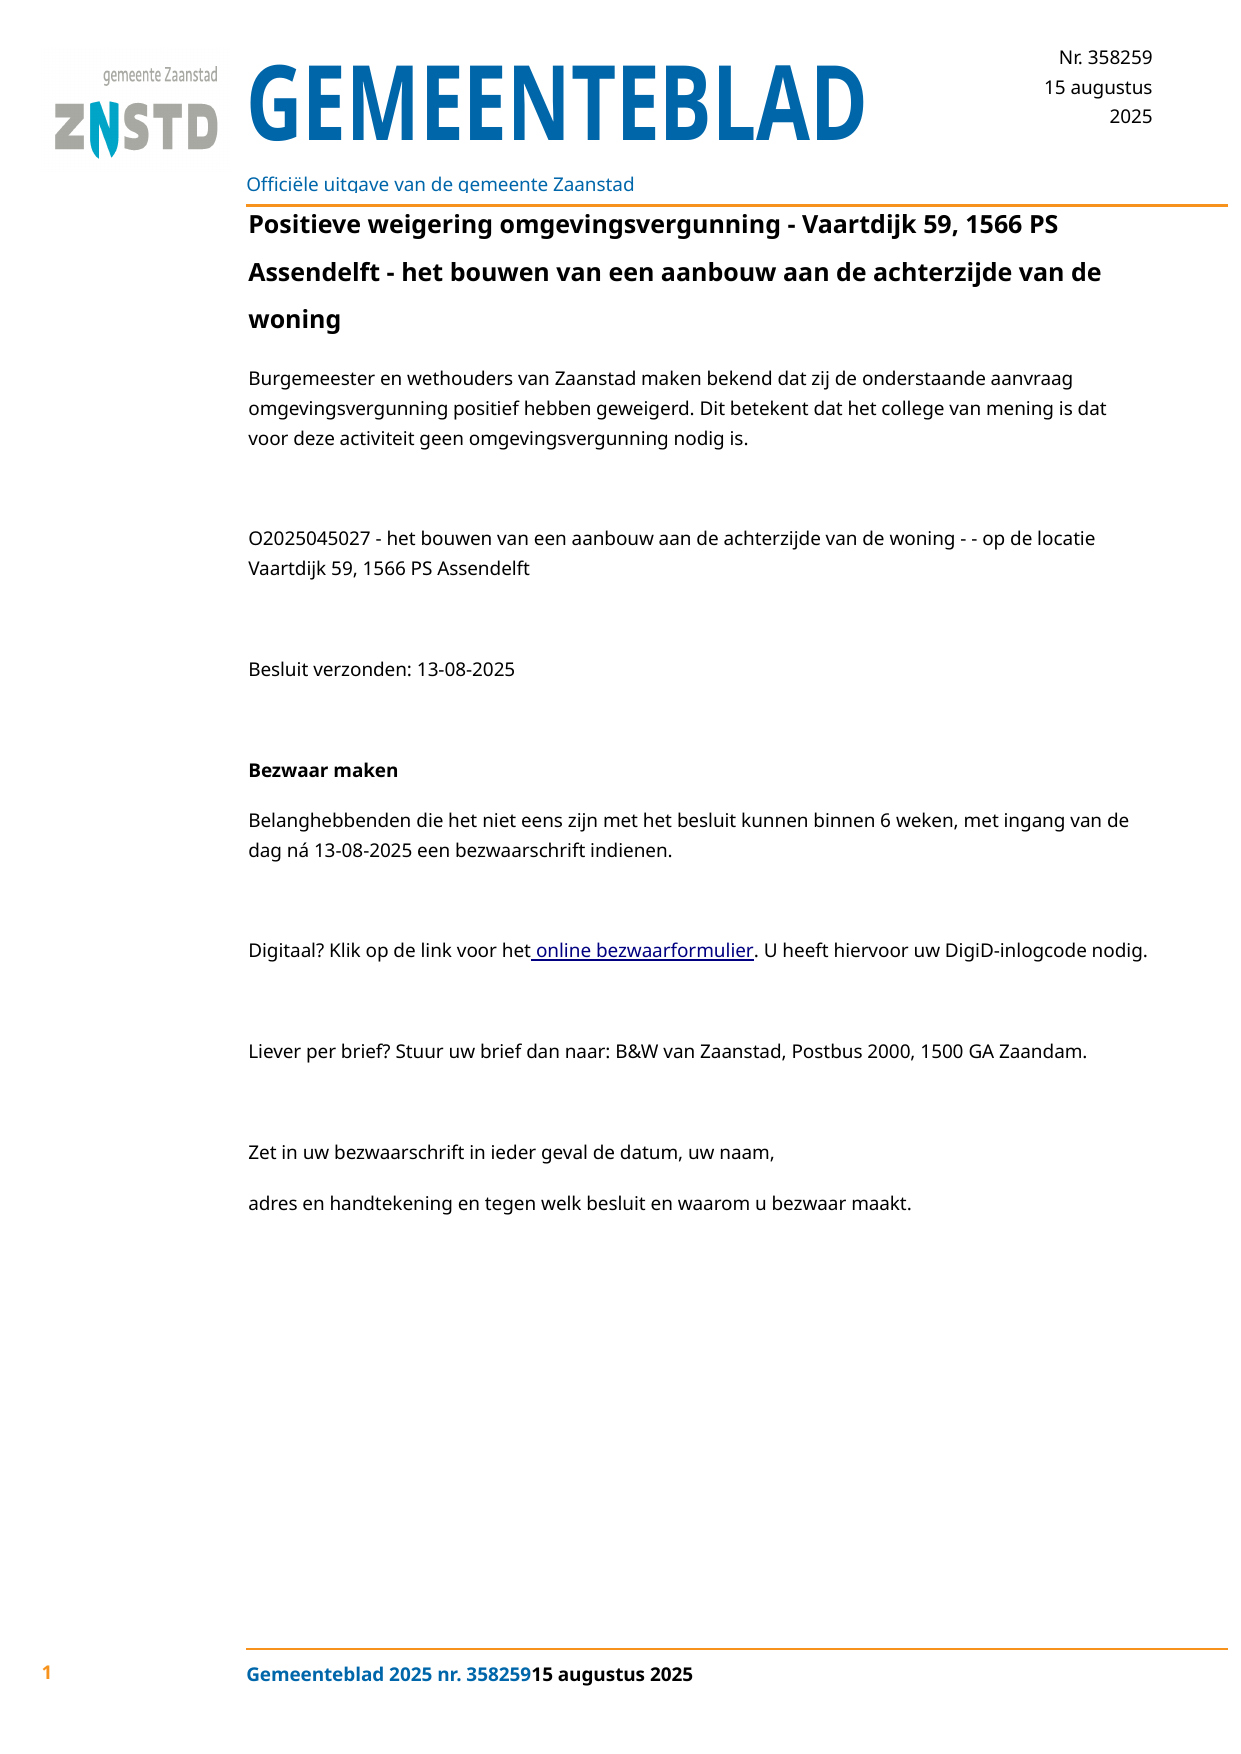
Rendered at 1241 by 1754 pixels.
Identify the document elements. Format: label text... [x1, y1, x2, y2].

text O2025045027 - het bouwen van een aanbouw aan de achterzijde van de woning - - op de locatie Vaartdijk 59, 1566 PS Assendelft [248, 526, 1152, 581]
text Digitaal? Klik op de link voor het online bezwaarformulier. U heeft hiervoor uw DigiD-inlogcode nodig. [248, 938, 1152, 963]
picture [41, 47, 231, 172]
text Bezwaar maken [248, 757, 1152, 782]
text Belanghebbenden die het niet eens zijn met het besluit kunnen binnen 6 weken, met ingang van de dag ná 13-08-2025 een bezwaarschrift indienen. [248, 807, 1152, 862]
text Besluit verzonden: 13-08-2025 [248, 656, 1152, 682]
text Liever per brief? Stuur uw brief dan naar: B&W van Zaanstad, Postbus 2000, 1500 GA Zaandam. [248, 1038, 1152, 1064]
text adres en handtekening en tegen welk besluit en waarom u bezwaar maakt. [248, 1190, 1152, 1215]
text Positieve weigering omgevingsvergunning - Vaartdijk 59, 1566 PS Assendelft - het bouwen van een aanbouw aan de achterzijde van de woning [248, 207, 1152, 336]
text Burgemeester en wethouders van Zaanstad maken bekend dat zij de onderstaande aanvraag omgevingsvergunning positief hebben geweigerd. Dit betekent dat het college van mening is dat voor deze activiteit geen omgevingsvergunning nodig is. [248, 366, 1152, 450]
text Zet in uw bezwaarschrift in ieder geval de datum, uw naam, [248, 1139, 1152, 1165]
